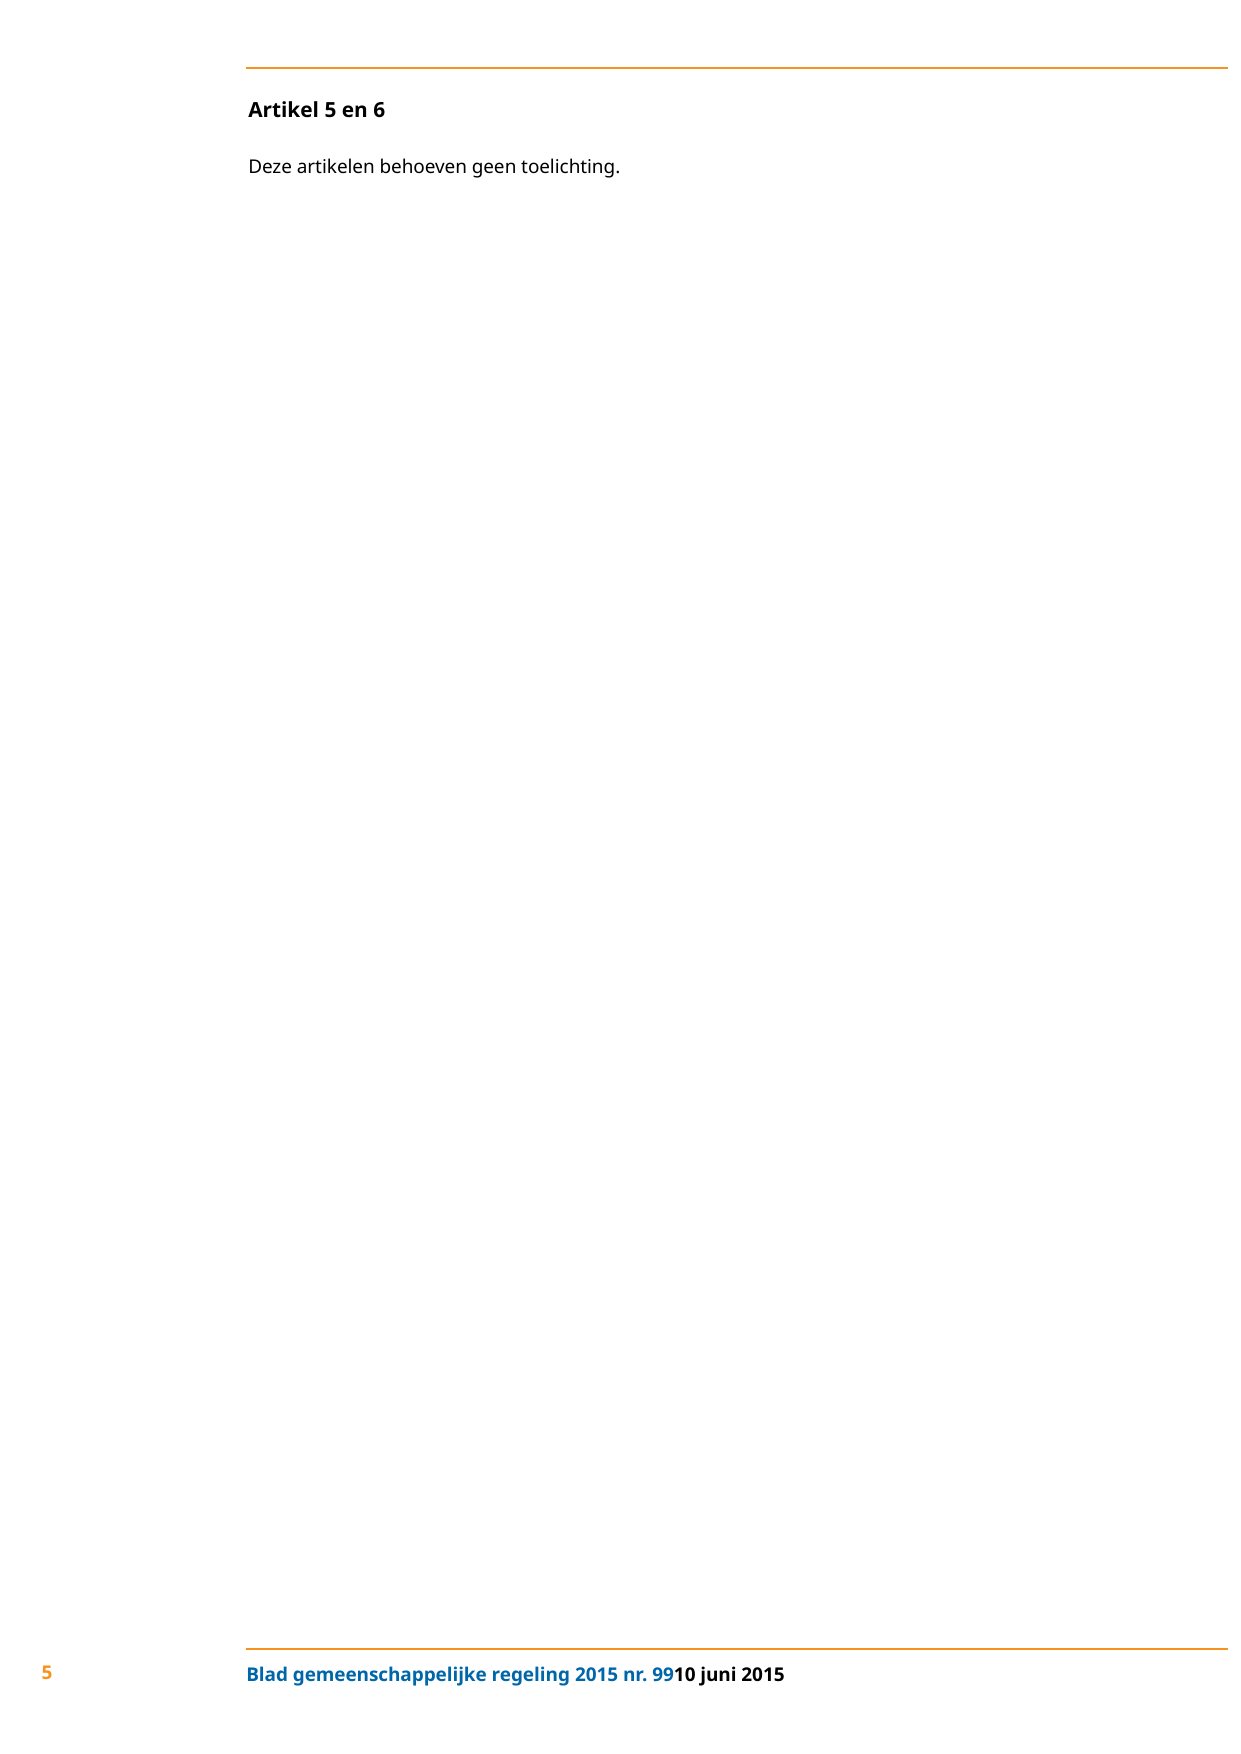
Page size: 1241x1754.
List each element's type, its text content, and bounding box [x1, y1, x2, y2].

text Artikel 5 en 6 [248, 95, 1152, 123]
picture [41, 47, 231, 172]
text Deze artikelen behoeven geen toelichting. [248, 153, 1152, 178]
